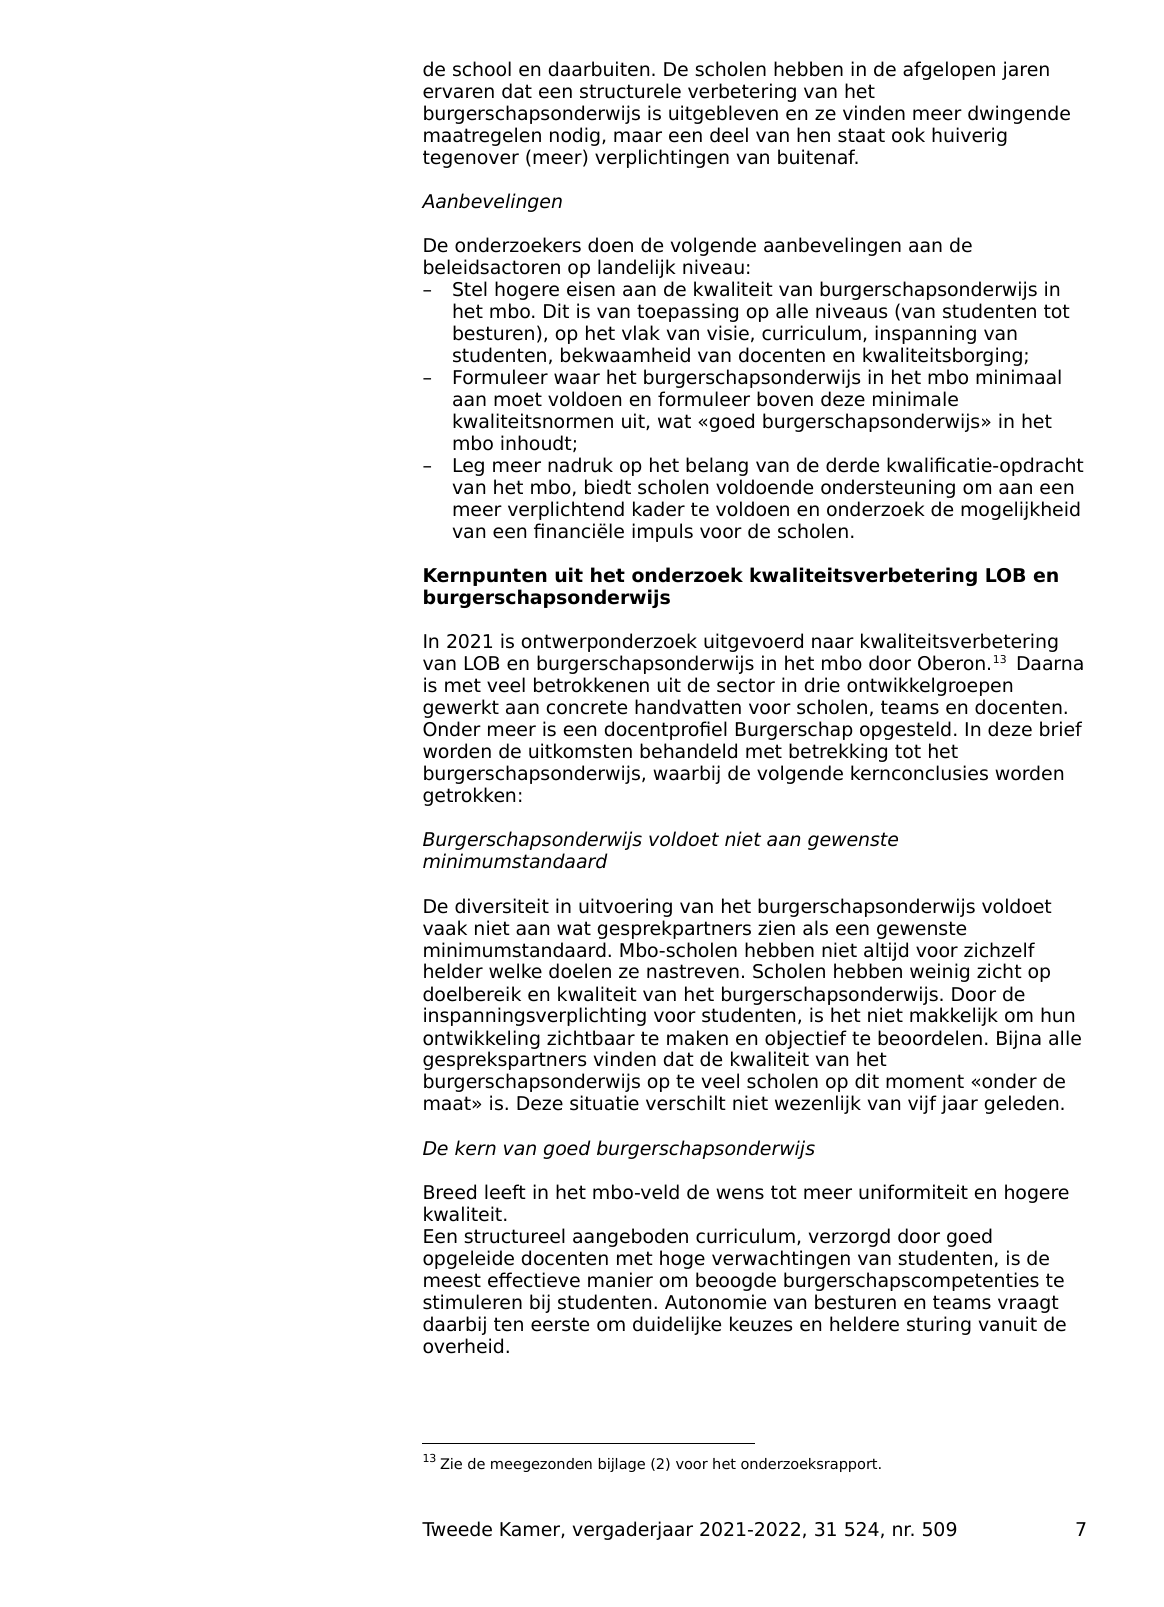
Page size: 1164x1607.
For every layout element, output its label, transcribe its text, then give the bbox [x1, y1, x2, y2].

subtitle De kern van goed burgerschapsonderwijs [422, 1137, 1087, 1159]
text Zie de meegezonden bijlage (2) voor het onderzoeksrapport. [422, 1452, 1087, 1474]
text – Stel hogere eisen aan de kwaliteit van burgerschapsonderwijs in het mbo. Dit is van toepassing op alle niveaus (van studenten tot besturen), op het vlak van visie, curriculum, inspanning van studenten, bekwaamheid van docenten en kwaliteitsborging; [422, 279, 1087, 367]
text In 2021 is ontwerponderzoek uitgevoerd naar kwaliteitsverbetering van LOB en burgerschapsonderwijs in het mbo door Oberon. Daarna is met veel betrokkenen uit de sector in drie ontwikkelgroepen gewerkt aan concrete handvatten voor scholen, teams en docenten. Onder meer is een docentprofiel Burgerschap opgesteld. In deze brief worden de uitkomsten behandeld met betrekking tot het burgerschapsonderwijs, waarbij de volgende kernconclusies worden getrokken: [422, 631, 1087, 807]
text de school en daarbuiten. De scholen hebben in de afgelopen jaren ervaren dat een structurele verbetering van het burgerschapsonderwijs is uitgebleven en ze vinden meer dwingende maatregelen nodig, maar een deel van hen staat ook huiverig tegenover (meer) verplichtingen van buitenaf. [422, 59, 1087, 169]
text De onderzoekers doen de volgende aanbevelingen aan de beleidsactoren op landelijk niveau: [422, 235, 1087, 279]
text Breed leeft in het mbo-veld de wens tot meer uniformiteit en hogere kwaliteit. [422, 1182, 1087, 1226]
subtitle Kernpunten uit het onderzoek kwaliteitsverbetering LOB en burgerschapsonderwijs [422, 565, 1087, 609]
text – Leg meer nadruk op het belang van de derde kwalificatie-opdracht van het mbo, biedt scholen voldoende ondersteuning om aan een meer verplichtend kader te voldoen en onderzoek de mogelijkheid van een financiële impuls voor de scholen. [422, 455, 1087, 543]
subtitle Aanbevelingen [422, 191, 1087, 213]
text De diversiteit in uitvoering van het burgerschapsonderwijs voldoet vaak niet aan wat gesprekpartners zien als een gewenste minimumstandaard. Mbo-scholen hebben niet altijd voor zichzelf helder welke doelen ze nastreven. Scholen hebben weinig zicht op doelbereik en kwaliteit van het burgerschapsonderwijs. Door de inspanningsverplichting voor studenten, is het niet makkelijk om hun ontwikkeling zichtbaar te maken en objectief te beoordelen. Bijna alle gesprekspartners vinden dat de kwaliteit van het burgerschapsonderwijs op te veel scholen op dit moment «onder de maat» is. Deze situatie verschilt niet wezenlijk van vijf jaar geleden. [422, 896, 1087, 1115]
subtitle Burgerschapsonderwijs voldoet niet aan gewenste minimumstandaard [422, 829, 1087, 873]
text Een structureel aangeboden curriculum, verzorgd door goed opgeleide docenten met hoge verwachtingen van studenten, is de meest effectieve manier om beoogde burgerschapscompetenties te stimuleren bij studenten. Autonomie van besturen en teams vraagt daarbij ten eerste om duidelijke keuzes en heldere sturing vanuit de overheid. [422, 1226, 1087, 1357]
text – Formuleer waar het burgerschapsonderwijs in het mbo minimaal aan moet voldoen en formuleer boven deze minimale kwaliteitsnormen uit, wat «goed burgerschapsonderwijs» in het mbo inhoudt; [422, 367, 1087, 455]
